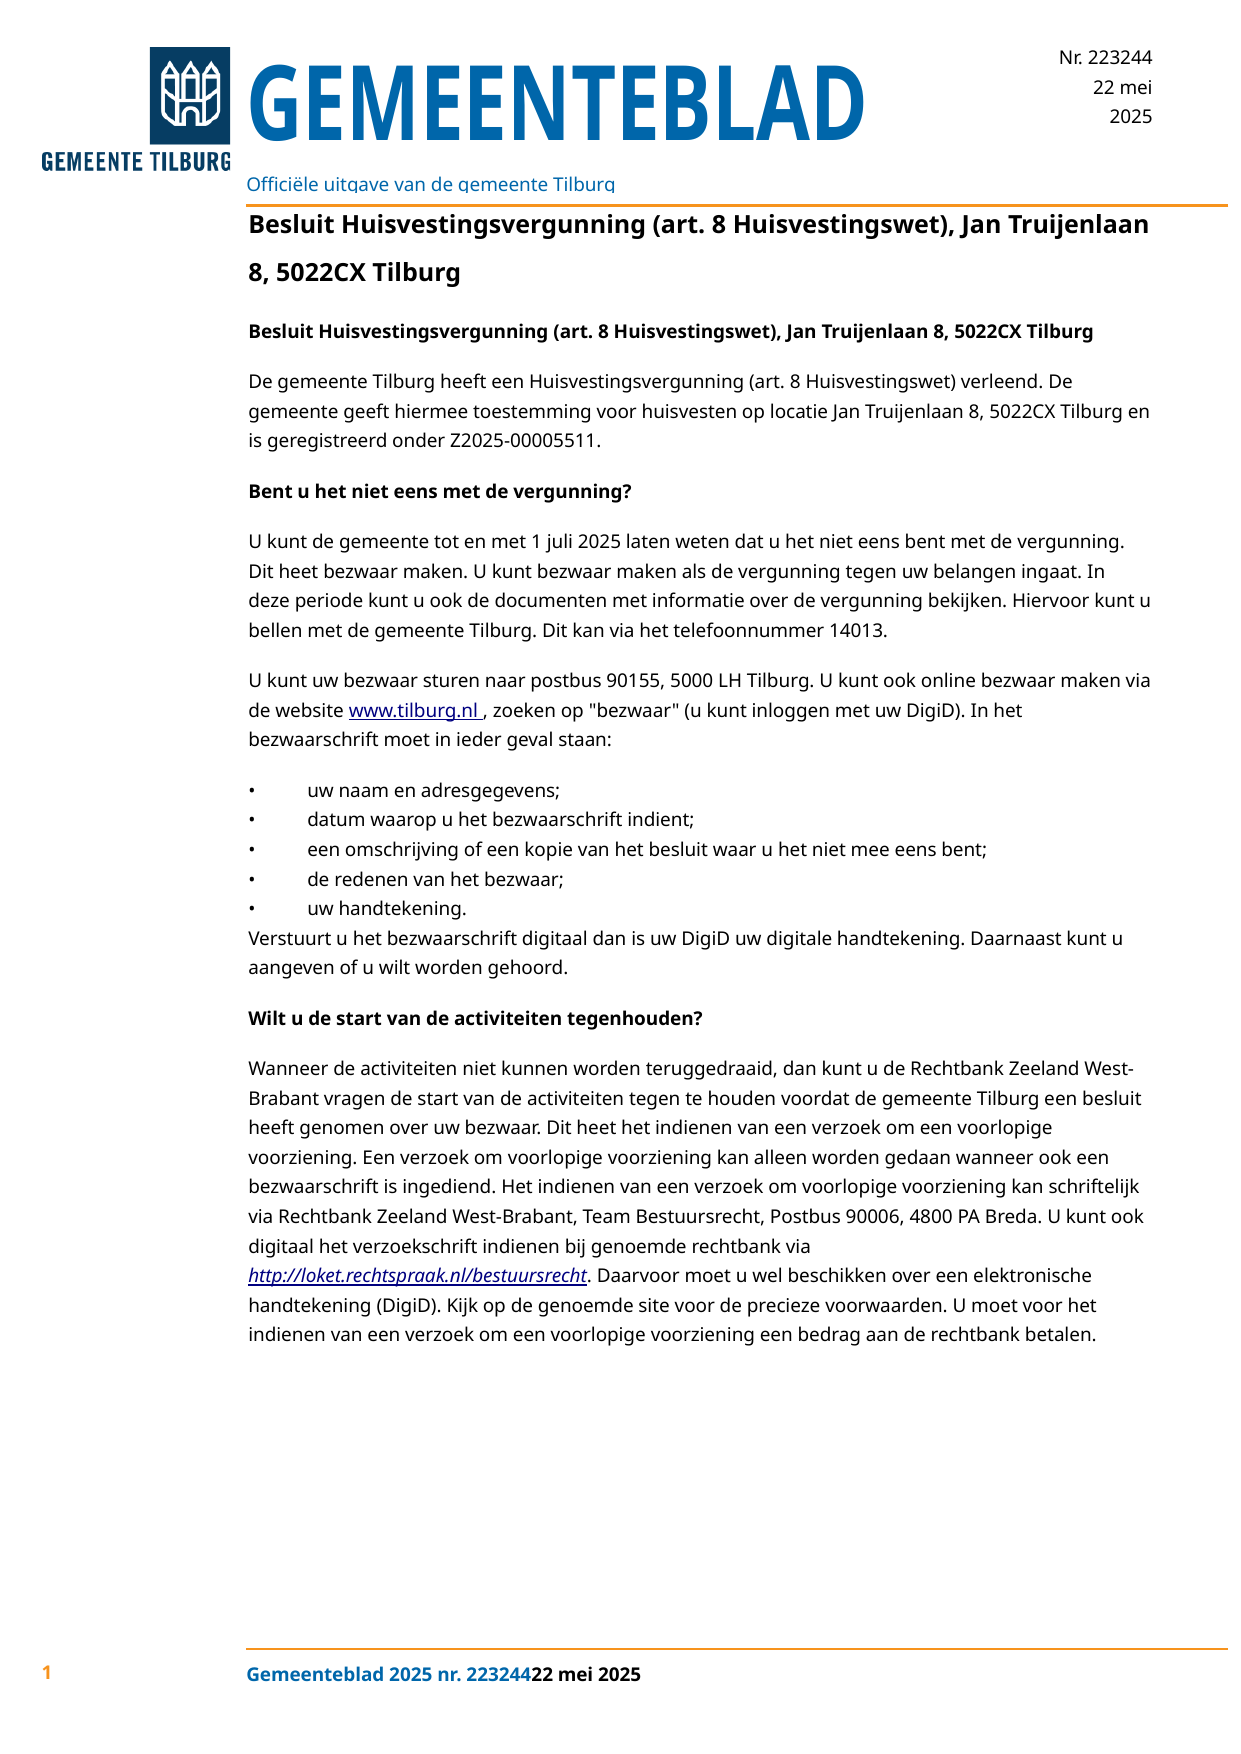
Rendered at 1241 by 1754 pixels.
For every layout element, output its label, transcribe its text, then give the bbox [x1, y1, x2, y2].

list uw naam en adresgegevens; [248, 777, 1152, 803]
list de redenen van het bezwaar; [248, 866, 1152, 892]
list datum waarop u het bezwaarschrift indient; [248, 807, 1152, 832]
text De gemeente Tilburg heeft een Huisvestingsvergunning (art. 8 Huisvestingswet) verleend. De gemeente geeft hiermee toestemming voor huisvesten op locatie Jan Truijenlaan 8, 5022CX Tilburg en is geregistreerd onder Z2025-00005511. [248, 368, 1152, 453]
picture [41, 47, 231, 172]
text Bent u het niet eens met de vergunning? [248, 478, 1152, 504]
text Wilt u de start van de activiteiten tegenhouden? [248, 1005, 1152, 1031]
text Verstuurt u het bezwaarschrift digitaal dan is uw DigiD uw digitale handtekening. Daarnaast kunt u aangeven of u wilt worden gehoord. [248, 925, 1152, 980]
list een omschrijving of een kopie van het besluit waar u het niet mee eens bent; [248, 836, 1152, 862]
text U kunt de gemeente tot en met 1 juli 2025 laten weten dat u het niet eens bent met de vergunning. Dit heet bezwaar maken. U kunt bezwaar maken als de vergunning tegen uw belangen ingaat. In deze periode kunt u ook de documenten met informatie over de vergunning bekijken. Hiervoor kunt u bellen met de gemeente Tilburg. Dit kan via het telefoonnummer 14013. [248, 528, 1152, 643]
list uw handtekening. [248, 895, 1152, 921]
text Besluit Huisvestingsvergunning (art. 8 Huisvestingswet), Jan Truijenlaan 8, 5022CX Tilburg [248, 318, 1152, 344]
text Wanneer de activiteiten niet kunnen worden teruggedraaid, dan kunt u de Rechtbank Zeeland West-Brabant vragen de start van de activiteiten tegen te houden voordat de gemeente Tilburg een besluit heeft genomen over uw bezwaar. Dit heet het indienen van een verzoek om een voorlopige voorziening. Een verzoek om voorlopige voorziening kan alleen worden gedaan wanneer ook een bezwaarschrift is ingediend. Het indienen van een verzoek om voorlopige voorziening kan schriftelijk via Rechtbank Zeeland West-Brabant, Team Bestuursrecht, Postbus 90006, 4800 PA Breda. U kunt ook digitaal het verzoekschrift indienen bij genoemde rechtbank via http://loket.rechtspraak.nl/bestuursrecht. Daarvoor moet u wel beschikken over een elektronische handtekening (DigiD). Kijk op de genoemde site voor de precieze voorwaarden. U moet voor het indienen van een verzoek om een voorlopige voorziening een bedrag aan de rechtbank betalen. [248, 1055, 1152, 1347]
text Besluit Huisvestingsvergunning (art. 8 Huisvestingswet), Jan Truijenlaan 8, 5022CX Tilburg [248, 207, 1152, 288]
text U kunt uw bezwaar sturen naar postbus 90155, 5000 LH Tilburg. U kunt ook online bezwaar maken via de website www.tilburg.nl , zoeken op "bezwaar" (u kunt inloggen met uw DigiD). In het bezwaarschrift moet in ieder geval staan: [248, 667, 1152, 752]
